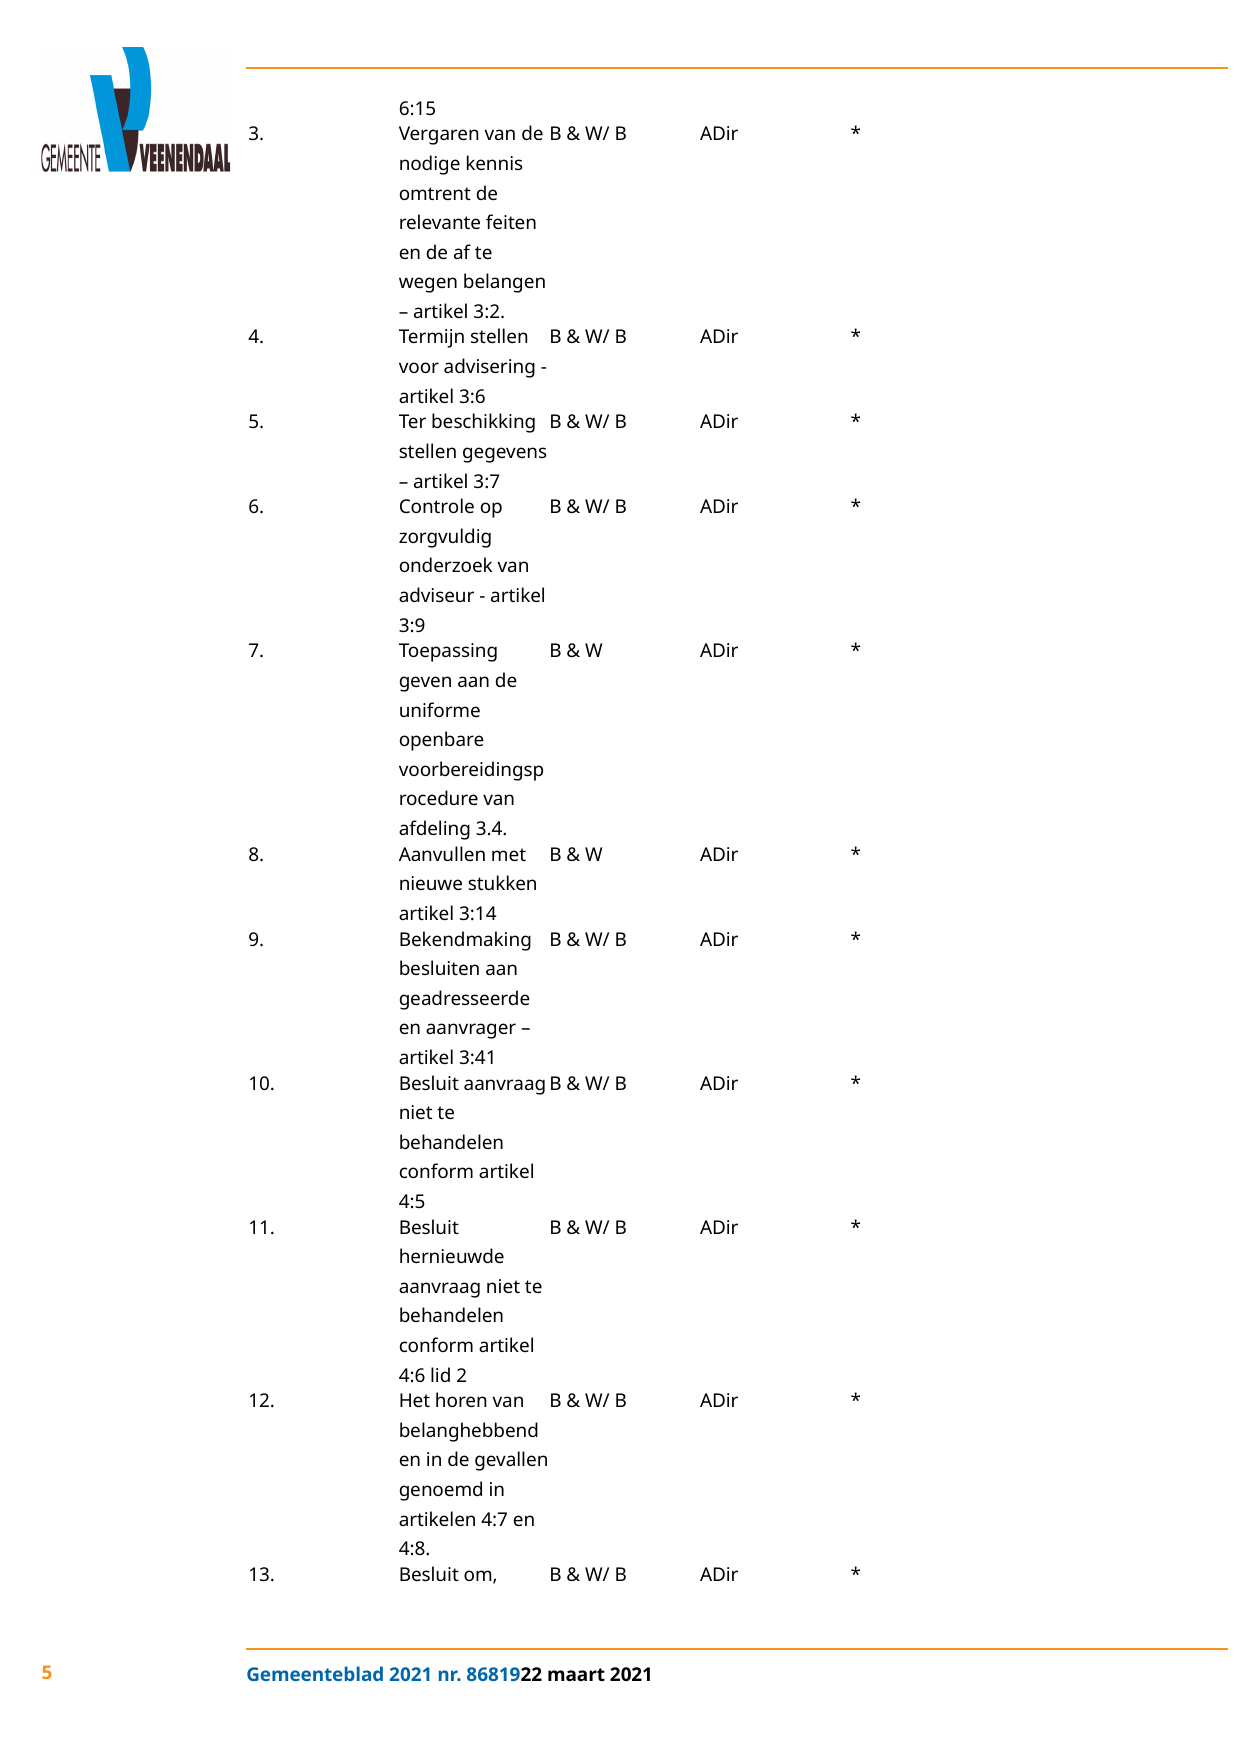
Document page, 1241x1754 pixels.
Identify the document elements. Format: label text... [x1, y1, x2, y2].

table_cell Vergaren van de nodige kennis omtrent de relevante feiten en de af te wegen belangen – artikel 3:2. [399, 121, 549, 324]
table_cell Ter beschikking stellen gegevens – artikel 3:7 [399, 409, 549, 493]
table_cell [248, 841, 398, 926]
table_cell * [850, 494, 1001, 638]
table_cell [1001, 1214, 1152, 1387]
table_cell ADir [700, 324, 850, 409]
table_cell [248, 1561, 398, 1587]
table_cell [248, 409, 398, 493]
table_cell Besluit aanvraag niet te behandelen conform artikel 4:5 [399, 1070, 549, 1214]
table_cell [549, 95, 700, 121]
picture [41, 47, 130, 172]
table_cell * [850, 121, 1001, 324]
table_cell ADir [700, 121, 850, 324]
table_cell B & W/ B [549, 1388, 700, 1561]
table_cell B & W/ B [549, 1561, 700, 1587]
table_cell * [850, 841, 1001, 926]
table_cell [1001, 121, 1152, 324]
table_cell [1001, 926, 1152, 1070]
table_cell [248, 1214, 398, 1387]
table_cell [1001, 638, 1152, 841]
table_cell [248, 324, 398, 409]
table_cell ADir [700, 926, 850, 1070]
table_cell * [850, 409, 1001, 493]
table_cell Besluit hernieuwde aanvraag niet te behandelen conform artikel 4:6 lid 2 [399, 1214, 549, 1387]
table_cell [248, 926, 398, 1070]
table_cell B & W/ B [549, 1070, 700, 1214]
table_cell * [850, 926, 1001, 1070]
table_cell Toepassing geven aan de uniforme openbare voorbereidingsprocedure van afdeling 3.4. [399, 638, 549, 841]
table_cell Controle op zorgvuldig onderzoek van adviseur - artikel 3:9 [399, 494, 549, 638]
table_cell ADir [700, 841, 850, 926]
table_cell Besluit om, [399, 1561, 549, 1587]
table_cell [1001, 1561, 1152, 1587]
table_cell ADir [700, 409, 850, 493]
table_cell 6:15 [399, 95, 549, 121]
table_cell [1001, 324, 1152, 409]
table_cell [700, 95, 850, 121]
table_cell [1001, 841, 1152, 926]
table_cell [1001, 409, 1152, 493]
table_cell * [850, 1070, 1001, 1214]
table_cell * [850, 1388, 1001, 1561]
table_cell [1001, 1070, 1152, 1214]
table_cell [1001, 494, 1152, 638]
table_cell [850, 95, 1001, 121]
table_cell Aanvullen met nieuwe stukken artikel 3:14 [399, 841, 549, 926]
table_cell [248, 121, 398, 324]
table_cell Bekendmaking besluiten aan geadresseerde en aanvrager – artikel 3:41 [399, 926, 549, 1070]
table_cell ADir [700, 1388, 850, 1561]
table_cell B & W/ B [549, 121, 700, 324]
table_cell B & W [549, 638, 700, 841]
table_cell B & W [549, 841, 700, 926]
table_cell ADir [700, 1070, 850, 1214]
table_cell B & W/ B [549, 926, 700, 1070]
table_cell ADir [700, 638, 850, 841]
table_cell [1001, 95, 1152, 121]
table_cell B & W/ B [549, 1214, 700, 1387]
table_cell [1001, 1388, 1152, 1561]
table_cell * [850, 1214, 1001, 1387]
table_cell * [850, 1561, 1001, 1587]
table_cell ADir [700, 494, 850, 638]
table_cell [248, 638, 398, 841]
table_cell [248, 494, 398, 638]
picture [123, 47, 231, 172]
table_cell Het horen van belanghebbenden in de gevallen genoemd in artikelen 4:7 en 4:8. [399, 1388, 549, 1561]
table_cell B & W/ B [549, 324, 700, 409]
table_cell ADir [700, 1214, 850, 1387]
table_cell ADir [700, 1561, 850, 1587]
table_cell B & W/ B [549, 409, 700, 493]
table_cell Termijn stellen voor advisering - artikel 3:6 [399, 324, 549, 409]
table_cell B & W/ B [549, 494, 700, 638]
table_cell * [850, 638, 1001, 841]
table_cell * [850, 324, 1001, 409]
table_cell [248, 1070, 398, 1214]
table_cell [248, 1388, 398, 1561]
table_cell [248, 95, 398, 121]
